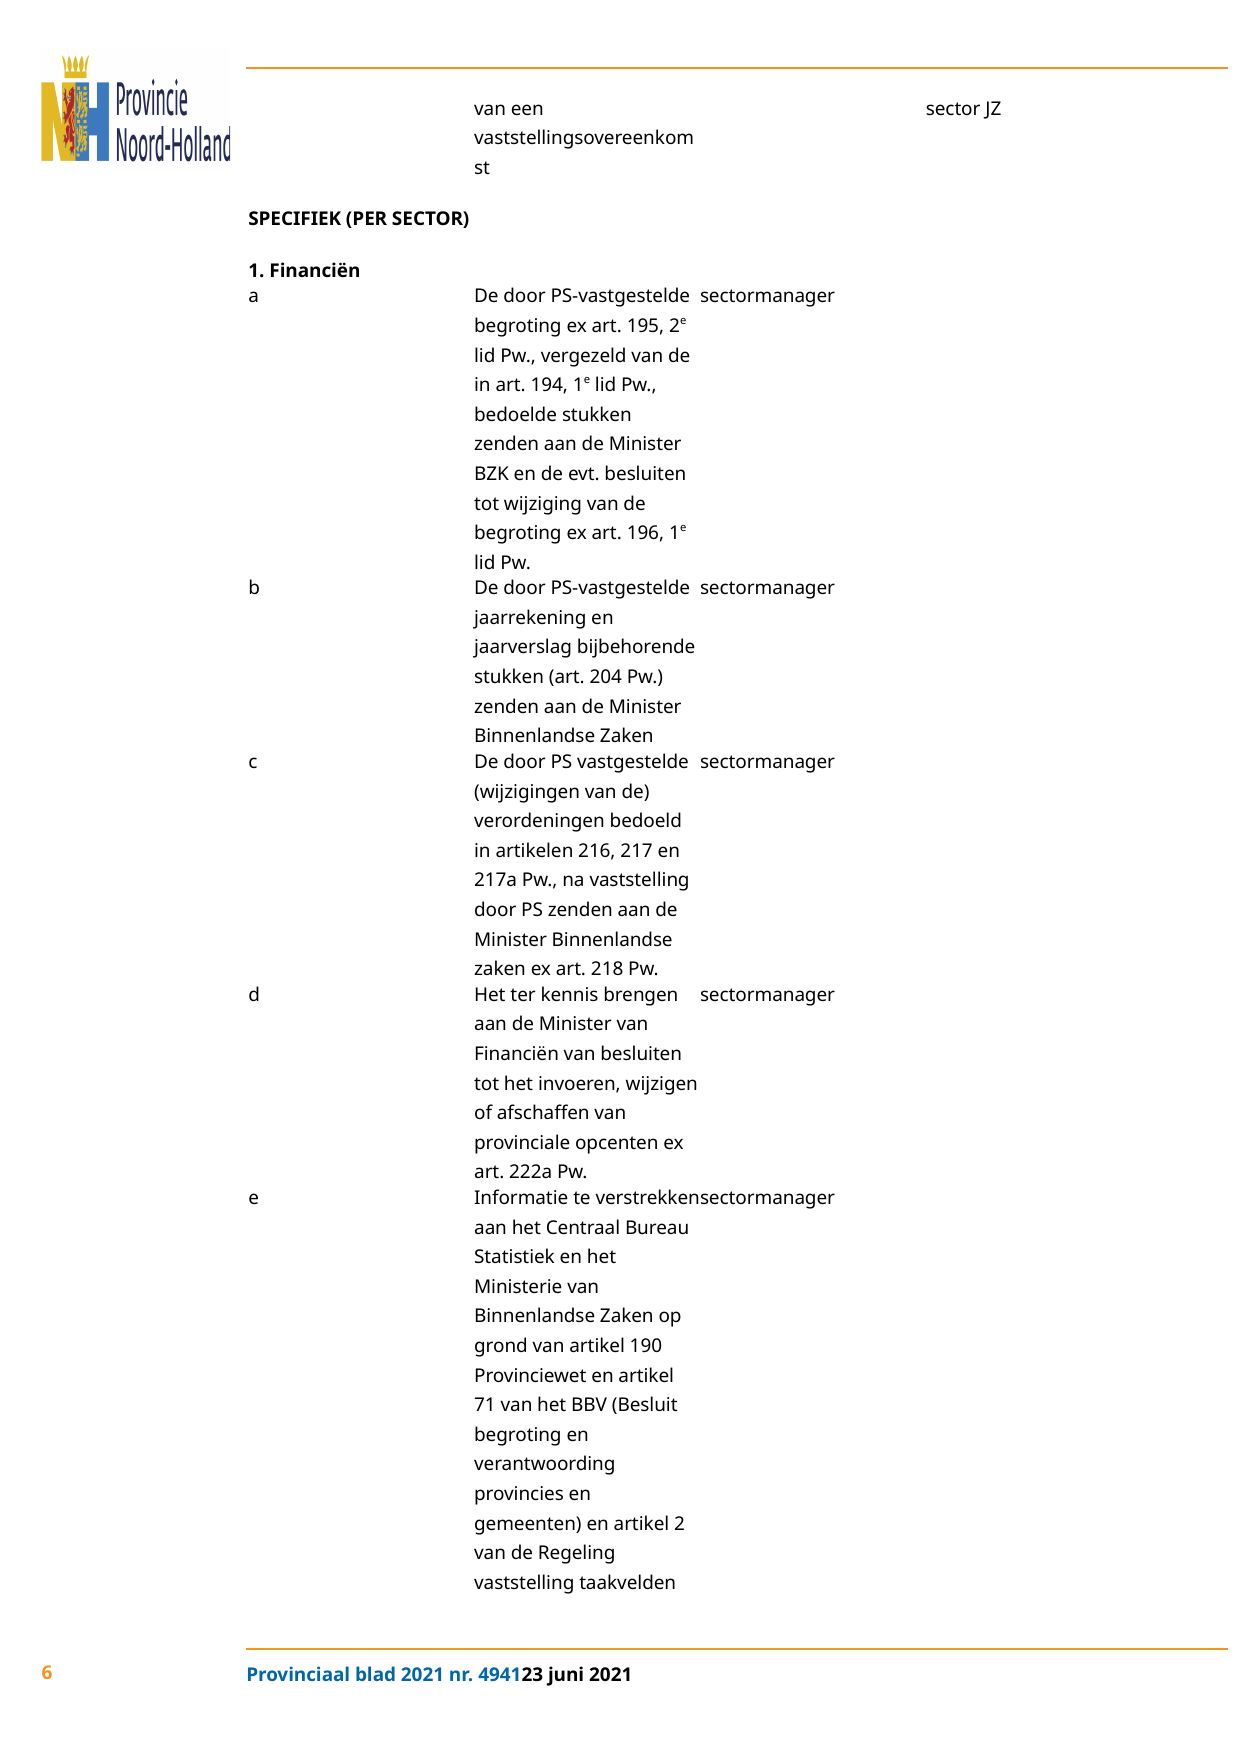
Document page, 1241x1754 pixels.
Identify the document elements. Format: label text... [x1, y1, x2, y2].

table_cell sectormanager [700, 575, 926, 748]
table_cell a [248, 283, 474, 574]
table_cell Informatie te verstrekken aan het Centraal Bureau Statistiek en het Ministerie van Binnenlandse Zaken op grond van artikel 190 Provinciewet en artikel 71 van het BBV (Besluit begroting en verantwoording provincies en gemeenten) en artikel 2 van de Regeling vaststelling taakvelden [474, 1184, 700, 1594]
table_cell De door PS-vastgestelde begroting ex art. 195, 2e lid Pw., vergezeld van de in art. 194, 1e lid Pw., bedoelde stukken zenden aan de Minister BZK en de evt. besluiten tot wijziging van de begroting ex art. 196, 1e lid Pw. [474, 283, 700, 574]
table_cell SPECIFIEK (PER SECTOR) [248, 205, 1152, 231]
table_cell b [248, 575, 474, 748]
table_cell sectormanager [700, 748, 926, 981]
table_cell c [248, 748, 474, 981]
table_cell [926, 748, 1152, 981]
table_cell sectormanager [700, 1184, 926, 1594]
table_cell 1. Financiën [248, 257, 1152, 283]
table_cell van een vaststellingsovereenkomst [474, 95, 700, 180]
table_cell Het ter kennis brengen aan de Minister van Financiën van besluiten tot het invoeren, wijzigen of afschaffen van provinciale opcenten ex art. 222a Pw. [474, 981, 700, 1184]
table_cell sector JZ [926, 95, 1152, 180]
table_cell De door PS-vastgestelde jaarrekening en jaarverslag bijbehorende stukken (art. 204 Pw.) zenden aan de Minister Binnenlandse Zaken [474, 575, 700, 748]
table_cell [926, 283, 1152, 574]
table_cell sectormanager [700, 283, 926, 574]
table_cell [248, 95, 474, 180]
table_cell [248, 231, 1152, 257]
table_cell [926, 981, 1152, 1184]
table_cell [700, 95, 926, 180]
table_cell [248, 180, 1152, 205]
table_cell [926, 575, 1152, 748]
table_cell [926, 1184, 1152, 1594]
table_cell d [248, 981, 474, 1184]
table_cell e [248, 1184, 474, 1594]
picture [41, 47, 231, 172]
table_cell sectormanager [700, 981, 926, 1184]
table_cell De door PS vastgestelde (wijzigingen van de) verordeningen bedoeld in artikelen 216, 217 en 217a Pw., na vaststelling door PS zenden aan de Minister Binnenlandse zaken ex art. 218 Pw. [474, 748, 700, 981]
